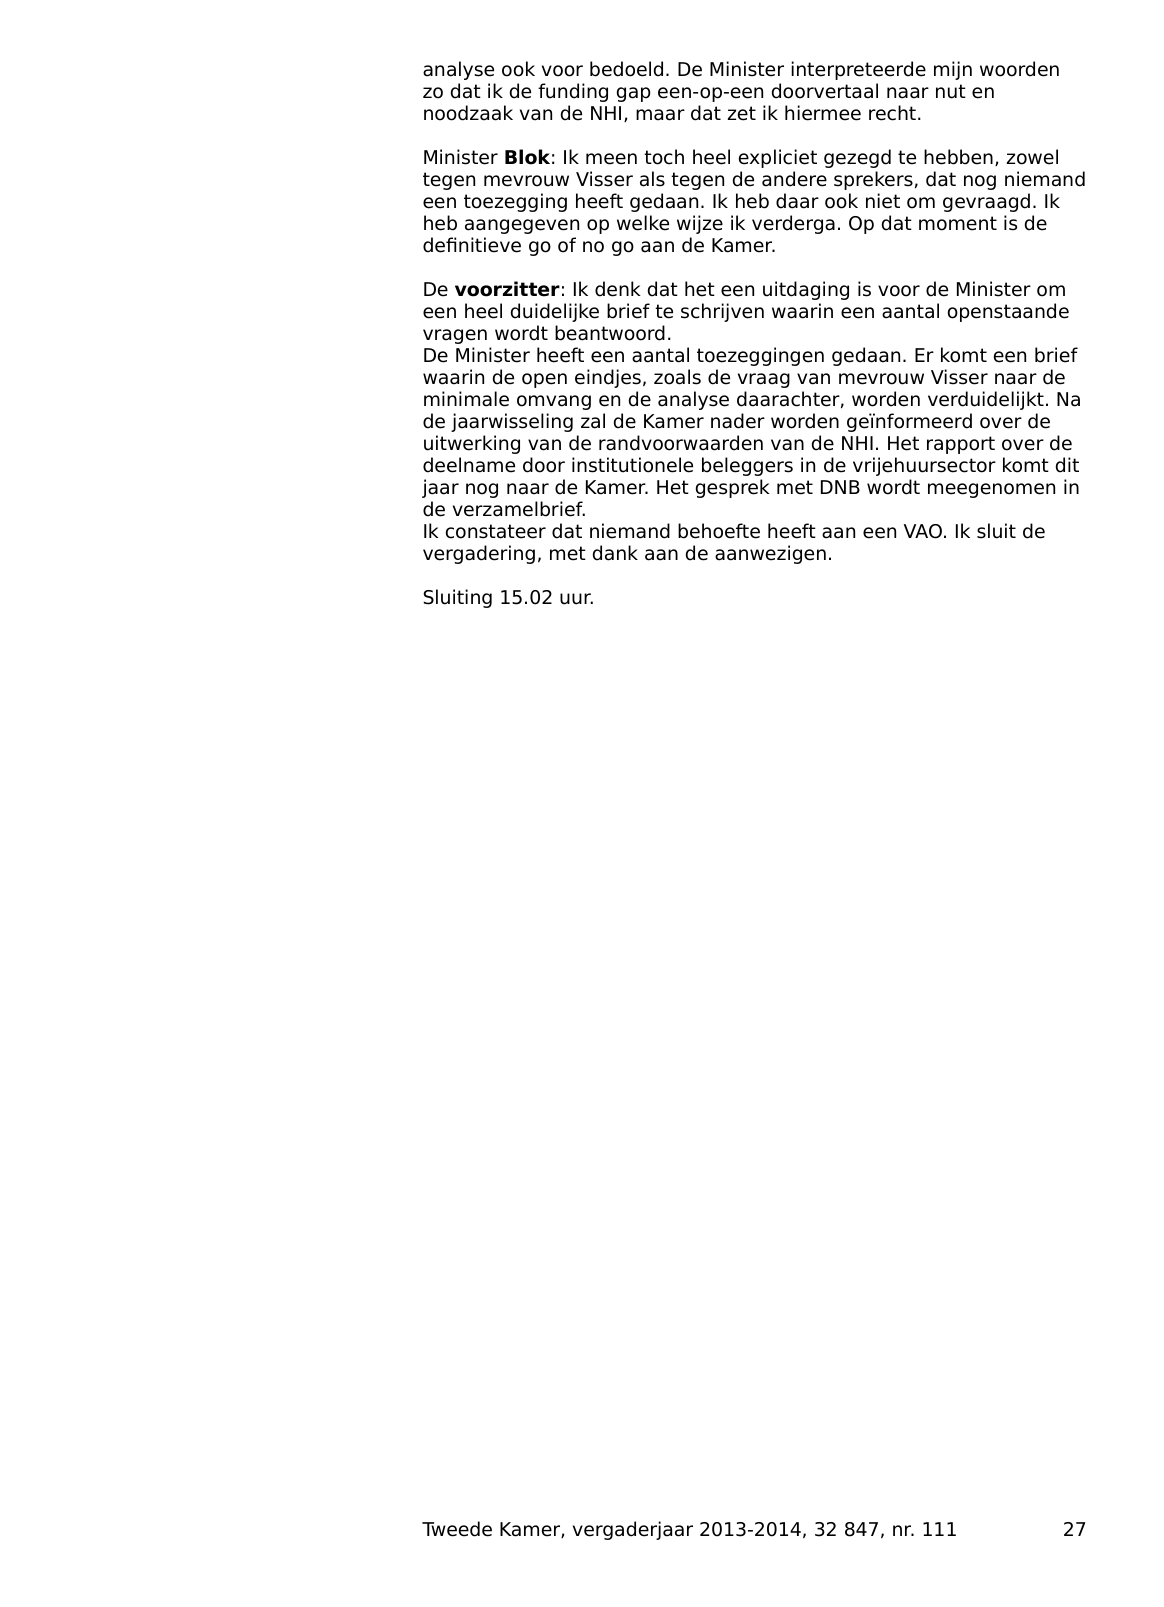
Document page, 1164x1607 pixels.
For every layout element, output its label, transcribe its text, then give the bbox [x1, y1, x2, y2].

text Minister Blok: Ik meen toch heel expliciet gezegd te hebben, zowel tegen mevrouw Visser als tegen de andere sprekers, dat nog niemand een toezegging heeft gedaan. Ik heb daar ook niet om gevraagd. Ik heb aangegeven op welke wijze ik verderga. Op dat moment is de definitieve go of no go aan de Kamer. [422, 147, 1087, 257]
text Ik constateer dat niemand behoefte heeft aan een VAO. Ik sluit de vergadering, met dank aan de aanwezigen. [422, 521, 1087, 565]
text analyse ook voor bedoeld. De Minister interpreteerde mijn woorden zo dat ik de funding gap een-op-een doorvertaal naar nut en noodzaak van de NHI, maar dat zet ik hiermee recht. [422, 59, 1087, 125]
text Sluiting 15.02 uur. [422, 587, 1087, 609]
text De voorzitter: Ik denk dat het een uitdaging is voor de Minister om een heel duidelijke brief te schrijven waarin een aantal openstaande vragen wordt beantwoord. [422, 279, 1087, 345]
text De Minister heeft een aantal toezeggingen gedaan. Er komt een brief waarin de open eindjes, zoals de vraag van mevrouw Visser naar de minimale omvang en de analyse daarachter, worden verduidelijkt. Na de jaarwisseling zal de Kamer nader worden geïnformeerd over de uitwerking van de randvoorwaarden van de NHI. Het rapport over de deelname door institutionele beleggers in de vrijehuursector komt dit jaar nog naar de Kamer. Het gesprek met DNB wordt meegenomen in de verzamelbrief. [422, 345, 1087, 521]
